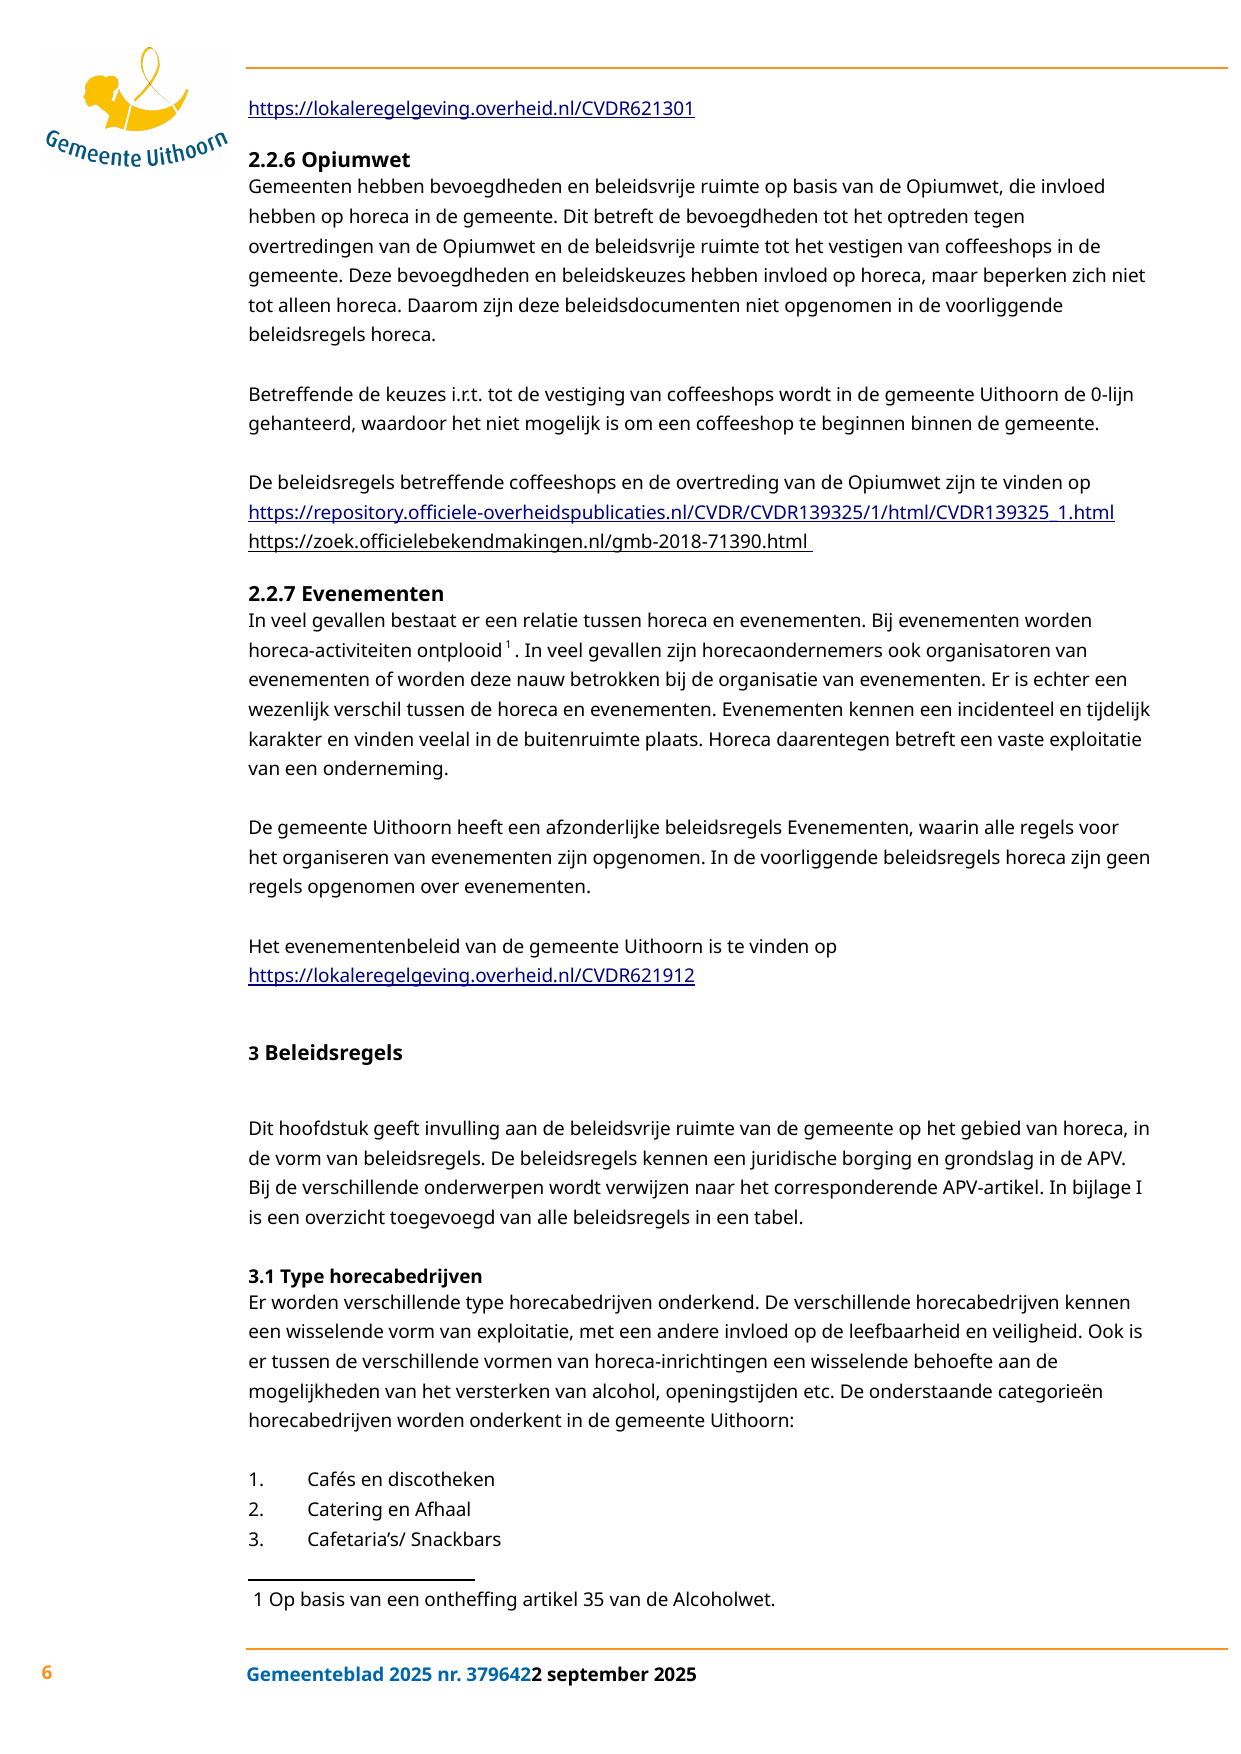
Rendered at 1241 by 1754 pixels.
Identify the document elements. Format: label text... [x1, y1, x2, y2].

text https://lokaleregelgeving.overheid.nl/CVDR621301 [248, 95, 1152, 121]
text 2.2.7 Evenementen [248, 579, 1152, 607]
text De beleidsregels betreffende coffeeshops en de overtreding van de Opiumwet zijn te vinden op https://repository.officiele-overheidspublicaties.nl/CVDR/CVDR139325/1/html/CVDR139325_1.html [248, 469, 1152, 525]
list Cafés en discotheken [248, 1467, 1152, 1492]
text Betreffende de keuzes i.r.t. tot de vestiging van coffeeshops wordt in de gemeente Uithoorn de 0-lijn gehanteerd, waardoor het niet mogelijk is om een coffeeshop te beginnen binnen de gemeente. [248, 381, 1152, 436]
text 3 Beleidsregels [248, 1038, 1152, 1066]
picture [41, 47, 231, 172]
text De gemeente Uithoorn heeft een afzonderlijke beleidsregels Evenementen, waarin alle regels voor het organiseren van evenementen zijn opgenomen. In de voorliggende beleidsregels horeca zijn geen regels opgenomen over evenementen. [248, 814, 1152, 899]
text In veel gevallen bestaat er een relatie tussen horeca en evenementen. Bij evenementen worden horeca-activiteiten ontplooid. In veel gevallen zijn horecaondernemers ook organisatoren van evenementen of worden deze nauw betrokken bij de organisatie van evenementen. Er is echter een wezenlijk verschil tussen de horeca en evenementen. Evenementen kennen een incidenteel en tijdelijk karakter en vinden veelal in de buitenruimte plaats. Horeca daarentegen betreft een vaste exploitatie van een onderneming. [248, 607, 1152, 781]
text Dit hoofdstuk geeft invulling aan de beleidsvrije ruimte van de gemeente op het gebied van horeca, in de vorm van beleidsregels. De beleidsregels kennen een juridische borging en grondslag in de APV. Bij de verschillende onderwerpen wordt verwijzen naar het corresponderende APV-artikel. In bijlage I is een overzicht toegevoegd van alle beleidsregels in een tabel. [248, 1115, 1152, 1230]
text Op basis van een ontheffing artikel 35 van de Alcoholwet. [248, 1586, 1152, 1612]
text 3.1 Type horecabedrijven [248, 1263, 1152, 1289]
text Er worden verschillende type horecabedrijven onderkend. De verschillende horecabedrijven kennen een wisselende vorm van exploitatie, met een andere invloed op de leefbaarheid en veiligheid. Ook is er tussen de verschillende vormen van horeca-inrichtingen een wisselende behoefte aan de mogelijkheden van het versterken van alcohol, openingstijden etc. De onderstaande categorieën horecabedrijven worden onderkent in de gemeente Uithoorn: [248, 1289, 1152, 1433]
text Gemeenten hebben bevoegdheden en beleidsvrije ruimte op basis van de Opiumwet, die invloed hebben op horeca in de gemeente. Dit betreft de bevoegdheden tot het optreden tegen overtredingen van de Opiumwet en de beleidsvrije ruimte tot het vestigen van coffeeshops in de gemeente. Deze bevoegdheden en beleidskeuzes hebben invloed op horeca, maar beperken zich niet tot alleen horeca. Daarom zijn deze beleidsdocumenten niet opgenomen in de voorliggende beleidsregels horeca. [248, 174, 1152, 347]
text https://zoek.officielebekendmakingen.nl/gmb-2018-71390.html [248, 529, 1152, 554]
text 2.2.6 Opiumwet [248, 145, 1152, 174]
list Catering en Afhaal [248, 1496, 1152, 1522]
list Cafetaria’s/ Snackbars [248, 1526, 1152, 1551]
text Het evenementenbeleid van de gemeente Uithoorn is te vinden op https://lokaleregelgeving.overheid.nl/CVDR621912 [248, 933, 1152, 988]
